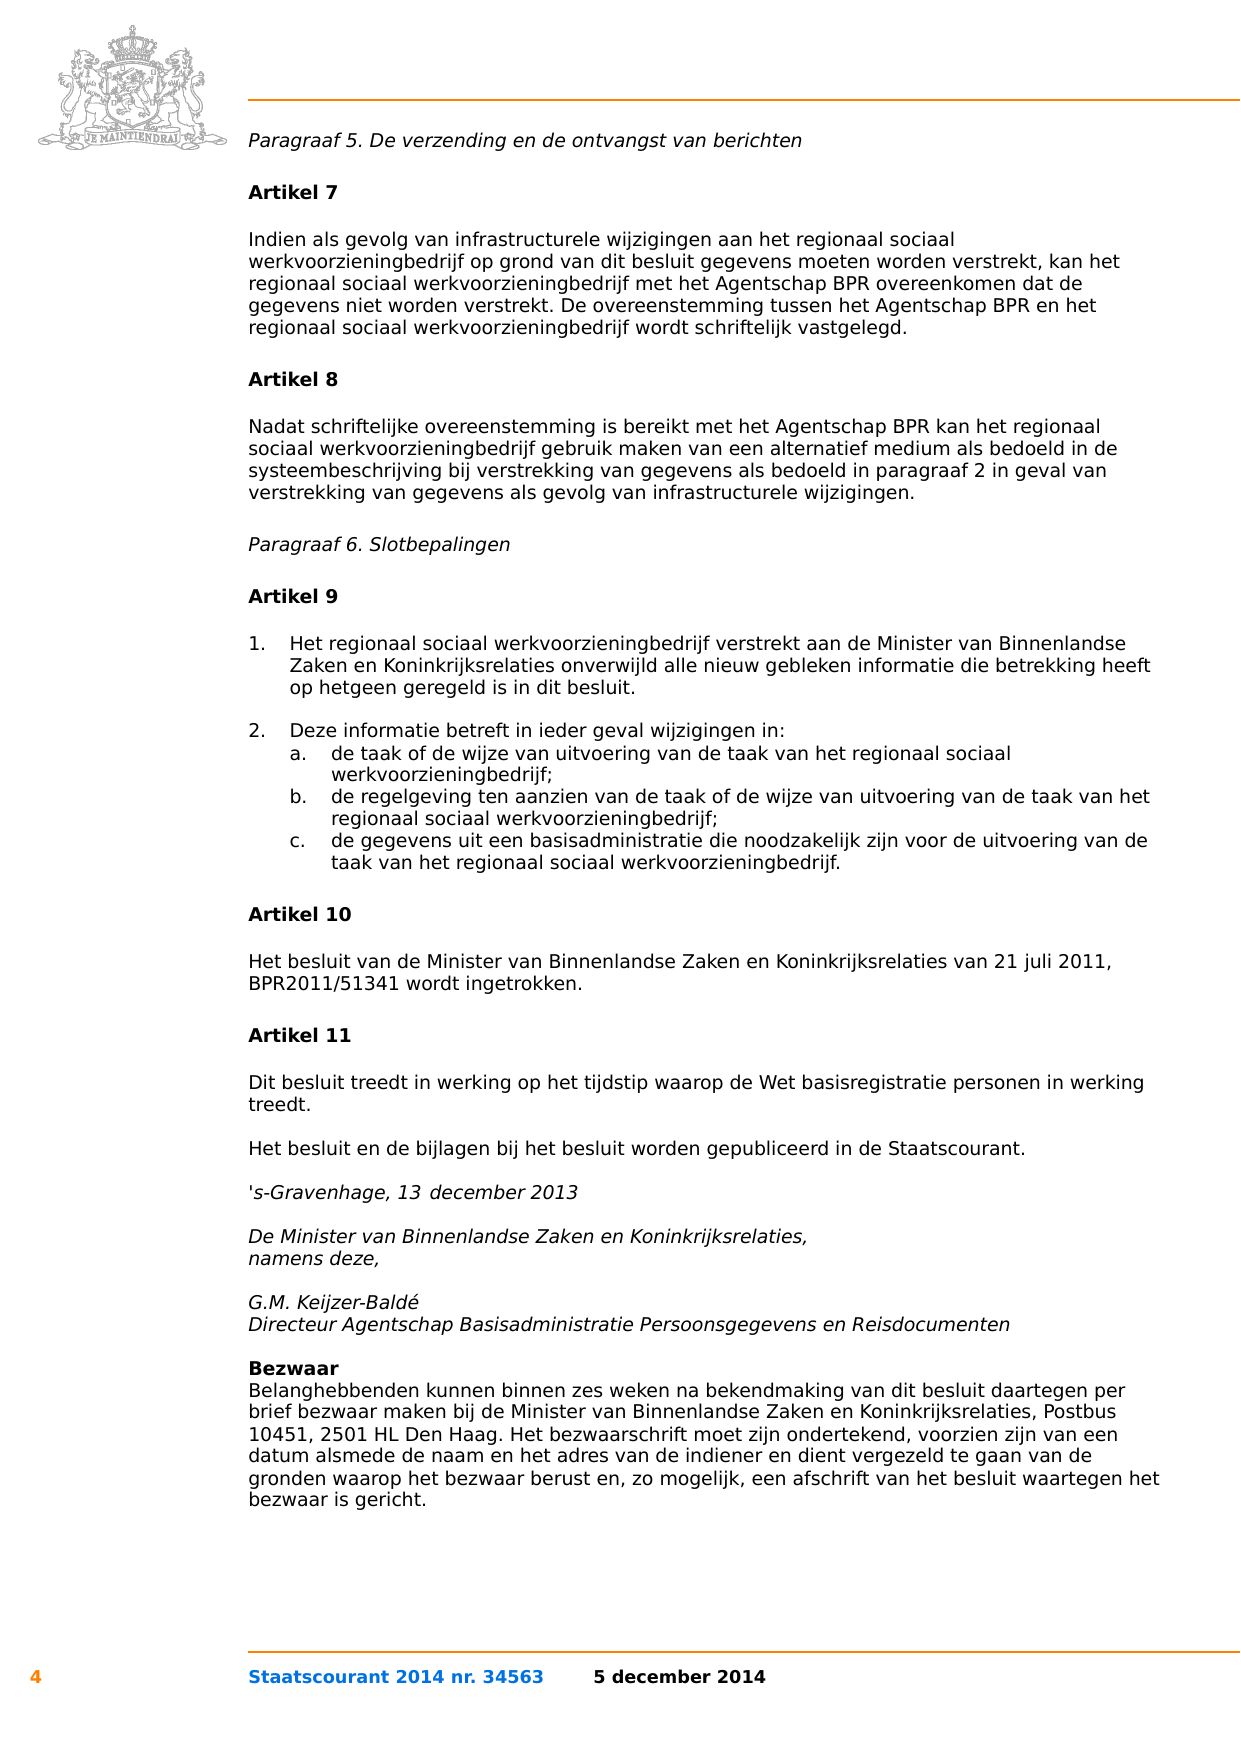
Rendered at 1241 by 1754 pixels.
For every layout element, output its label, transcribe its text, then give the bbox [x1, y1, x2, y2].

text Bezwaar [248, 1357, 1163, 1379]
text 1. Het regionaal sociaal werkvoorzieningbedrijf verstrekt aan de Minister van Binnenlandse Zaken en Koninkrijksrelaties onverwijld alle nieuw gebleken informatie die betrekking heeft op hetgeen geregeld is in dit besluit. [248, 633, 1163, 698]
subtitle Artikel 8 [248, 369, 1163, 391]
subtitle Paragraaf 5. De verzending en de ontvangst van berichten [248, 130, 1163, 152]
text b. de regelgeving ten aanzien van de taak of de wijze van uitvoering van de taak van het regionaal sociaal werkvoorzieningbedrijf; [289, 786, 1163, 830]
text a. de taak of de wijze van uitvoering van de taak van het regionaal sociaal werkvoorzieningbedrijf; [289, 742, 1163, 786]
subtitle Artikel 11 [248, 1025, 1163, 1047]
text 2. Deze informatie betreft in ieder geval wijzigingen in: [248, 720, 1163, 742]
text Nadat schriftelijke overeenstemming is bereikt met het Agentschap BPR kan het regionaal sociaal werkvoorzieningbedrijf gebruik maken van een alternatief medium als bedoeld in de systeembeschrijving bij verstrekking van gegevens als bedoeld in paragraaf 2 in geval van verstrekking van gegevens als gevolg van infrastructurele wijzigingen. [248, 416, 1163, 504]
text Het besluit en de bijlagen bij het besluit worden gepubliceerd in de Staatscourant. [248, 1138, 1163, 1160]
text Belanghebbenden kunnen binnen zes weken na bekendmaking van dit besluit daartegen per brief bezwaar maken bij de Minister van Binnenlandse Zaken en Koninkrijksrelaties, Postbus 10451, 2501 HL Den Haag. Het bezwaarschrift moet zijn ondertekend, voorzien zijn van een datum alsmede de naam en het adres van de indiener en dient vergezeld te gaan van de gronden waarop het bezwaar berust en, zo mogelijk, een afschrift van het besluit waartegen het bezwaar is gericht. [248, 1379, 1163, 1511]
subtitle Paragraaf 6. Slotbepalingen [248, 534, 1163, 556]
subtitle Artikel 10 [248, 904, 1163, 926]
text Indien als gevolg van infrastructurele wijzigingen aan het regionaal sociaal werkvoorzieningbedrijf op grond van dit besluit gegevens moeten worden verstrekt, kan het regionaal sociaal werkvoorzieningbedrijf met het Agentschap BPR overeenkomen dat de gegevens niet worden verstrekt. De overeenstemming tussen het Agentschap BPR en het regionaal sociaal werkvoorzieningbedrijf wordt schriftelijk vastgelegd. [248, 229, 1163, 339]
picture [38, 25, 227, 150]
text De Minister van Binnenlandse Zaken en Koninkrijksrelaties, namens deze, G.M. Keijzer-Baldé Directeur Agentschap Basisadministratie Persoonsgegevens en Reisdocumenten [248, 1226, 1163, 1336]
subtitle Artikel 7 [248, 182, 1163, 204]
subtitle Artikel 9 [248, 586, 1163, 608]
text Dit besluit treedt in werking op het tijdstip waarop de Wet basisregistratie personen in werking treedt. [248, 1072, 1163, 1116]
text c. de gegevens uit een basisadministratie die noodzakelijk zijn voor de uitvoering van de taak van het regionaal sociaal werkvoorzieningbedrijf. [289, 830, 1163, 874]
text 's-Gravenhage, 13 december 2013 [248, 1182, 1163, 1204]
text Het besluit van de Minister van Binnenlandse Zaken en Koninkrijksrelaties van 21 juli 2011, BPR2011/51341 wordt ingetrokken. [248, 951, 1163, 995]
